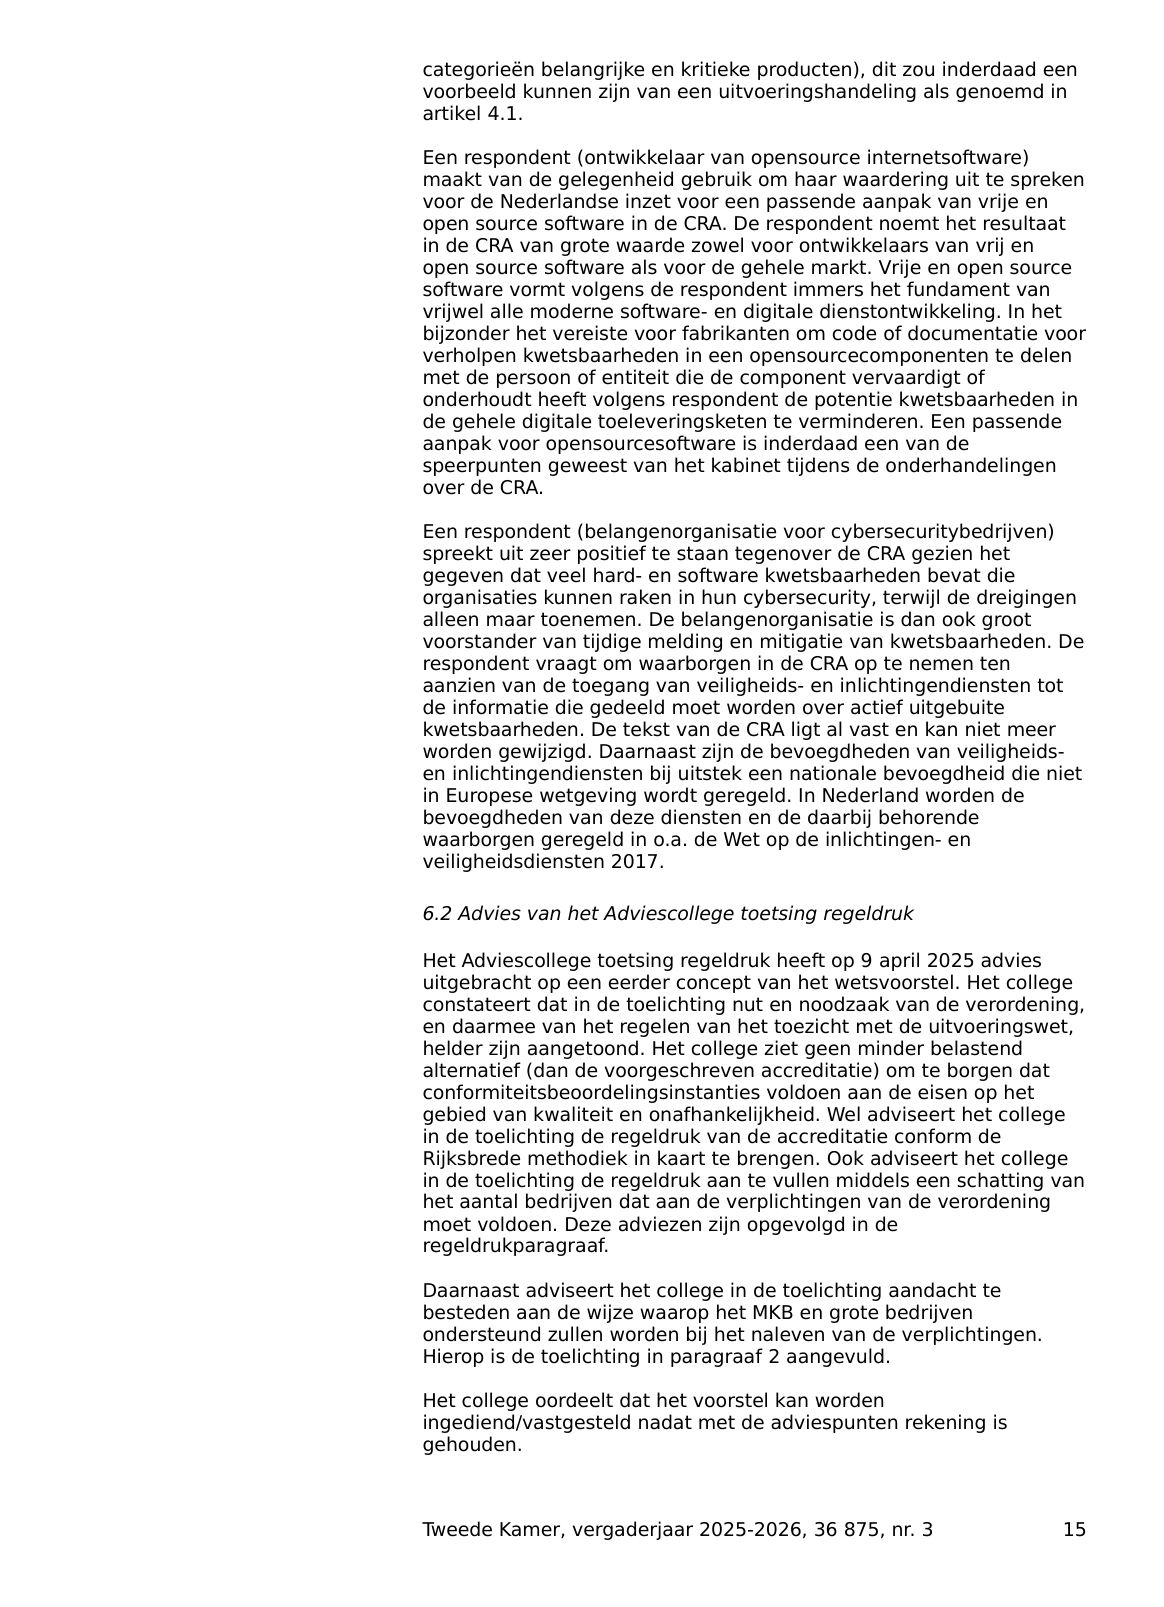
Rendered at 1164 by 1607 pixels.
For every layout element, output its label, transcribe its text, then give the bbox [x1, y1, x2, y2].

text Het college oordeelt dat het voorstel kan worden ingediend/vastgesteld nadat met de adviespunten rekening is gehouden. [422, 1390, 1087, 1456]
subtitle 6.2 Advies van het Adviescollege toetsing regeldruk [422, 903, 1087, 925]
text Het Adviescollege toetsing regeldruk heeft op 9 april 2025 advies uitgebracht op een eerder concept van het wetsvoorstel. Het college constateert dat in de toelichting nut en noodzaak van de verordening, en daarmee van het regelen van het toezicht met de uitvoeringswet, helder zijn aangetoond. Het college ziet geen minder belastend alternatief (dan de voorgeschreven accreditatie) om te borgen dat conformiteitsbeoordelingsinstanties voldoen aan de eisen op het gebied van kwaliteit en onafhankelijkheid. Wel adviseert het college in de toelichting de regeldruk van de accreditatie conform de Rijksbrede methodiek in kaart te brengen. Ook adviseert het college in de toelichting de regeldruk aan te vullen middels een schatting van het aantal bedrijven dat aan de verplichtingen van de verordening moet voldoen. Deze adviezen zijn opgevolgd in de regeldrukparagraaf. [422, 950, 1087, 1257]
text Een respondent (ontwikkelaar van opensource internetsoftware) maakt van de gelegenheid gebruik om haar waardering uit te spreken voor de Nederlandse inzet voor een passende aanpak van vrije en open source software in de CRA. De respondent noemt het resultaat in de CRA van grote waarde zowel voor ontwikkelaars van vrij en open source software als voor de gehele markt. Vrije en open source software vormt volgens de respondent immers het fundament van vrijwel alle moderne software- en digitale dienstontwikkeling. In het bijzonder het vereiste voor fabrikanten om code of documentatie voor verholpen kwetsbaarheden in een opensourcecomponenten te delen met de persoon of entiteit die de component vervaardigt of onderhoudt heeft volgens respondent de potentie kwetsbaarheden in de gehele digitale toeleveringsketen te verminderen. Een passende aanpak voor opensourcesoftware is inderdaad een van de speerpunten geweest van het kabinet tijdens de onderhandelingen over de CRA. [422, 147, 1087, 499]
text Een respondent (belangenorganisatie voor cybersecuritybedrijven) spreekt uit zeer positief te staan tegenover de CRA gezien het gegeven dat veel hard- en software kwetsbaarheden bevat die organisaties kunnen raken in hun cybersecurity, terwijl de dreigingen alleen maar toenemen. De belangenorganisatie is dan ook groot voorstander van tijdige melding en mitigatie van kwetsbaarheden. De respondent vraagt om waarborgen in de CRA op te nemen ten aanzien van de toegang van veiligheids- en inlichtingendiensten tot de informatie die gedeeld moet worden over actief uitgebuite kwetsbaarheden. De tekst van de CRA ligt al vast en kan niet meer worden gewijzigd. Daarnaast zijn de bevoegdheden van veiligheids- en inlichtingendiensten bij uitstek een nationale bevoegdheid die niet in Europese wetgeving wordt geregeld. In Nederland worden de bevoegdheden van deze diensten en de daarbij behorende waarborgen geregeld in o.a. de Wet op de inlichtingen- en veiligheidsdiensten 2017. [422, 521, 1087, 873]
text categorieën belangrijke en kritieke producten), dit zou inderdaad een voorbeeld kunnen zijn van een uitvoeringshandeling als genoemd in artikel 4.1. [422, 59, 1087, 125]
text Daarnaast adviseert het college in de toelichting aandacht te besteden aan de wijze waarop het MKB en grote bedrijven ondersteund zullen worden bij het naleven van de verplichtingen. Hierop is de toelichting in paragraaf 2 aangevuld. [422, 1279, 1087, 1367]
